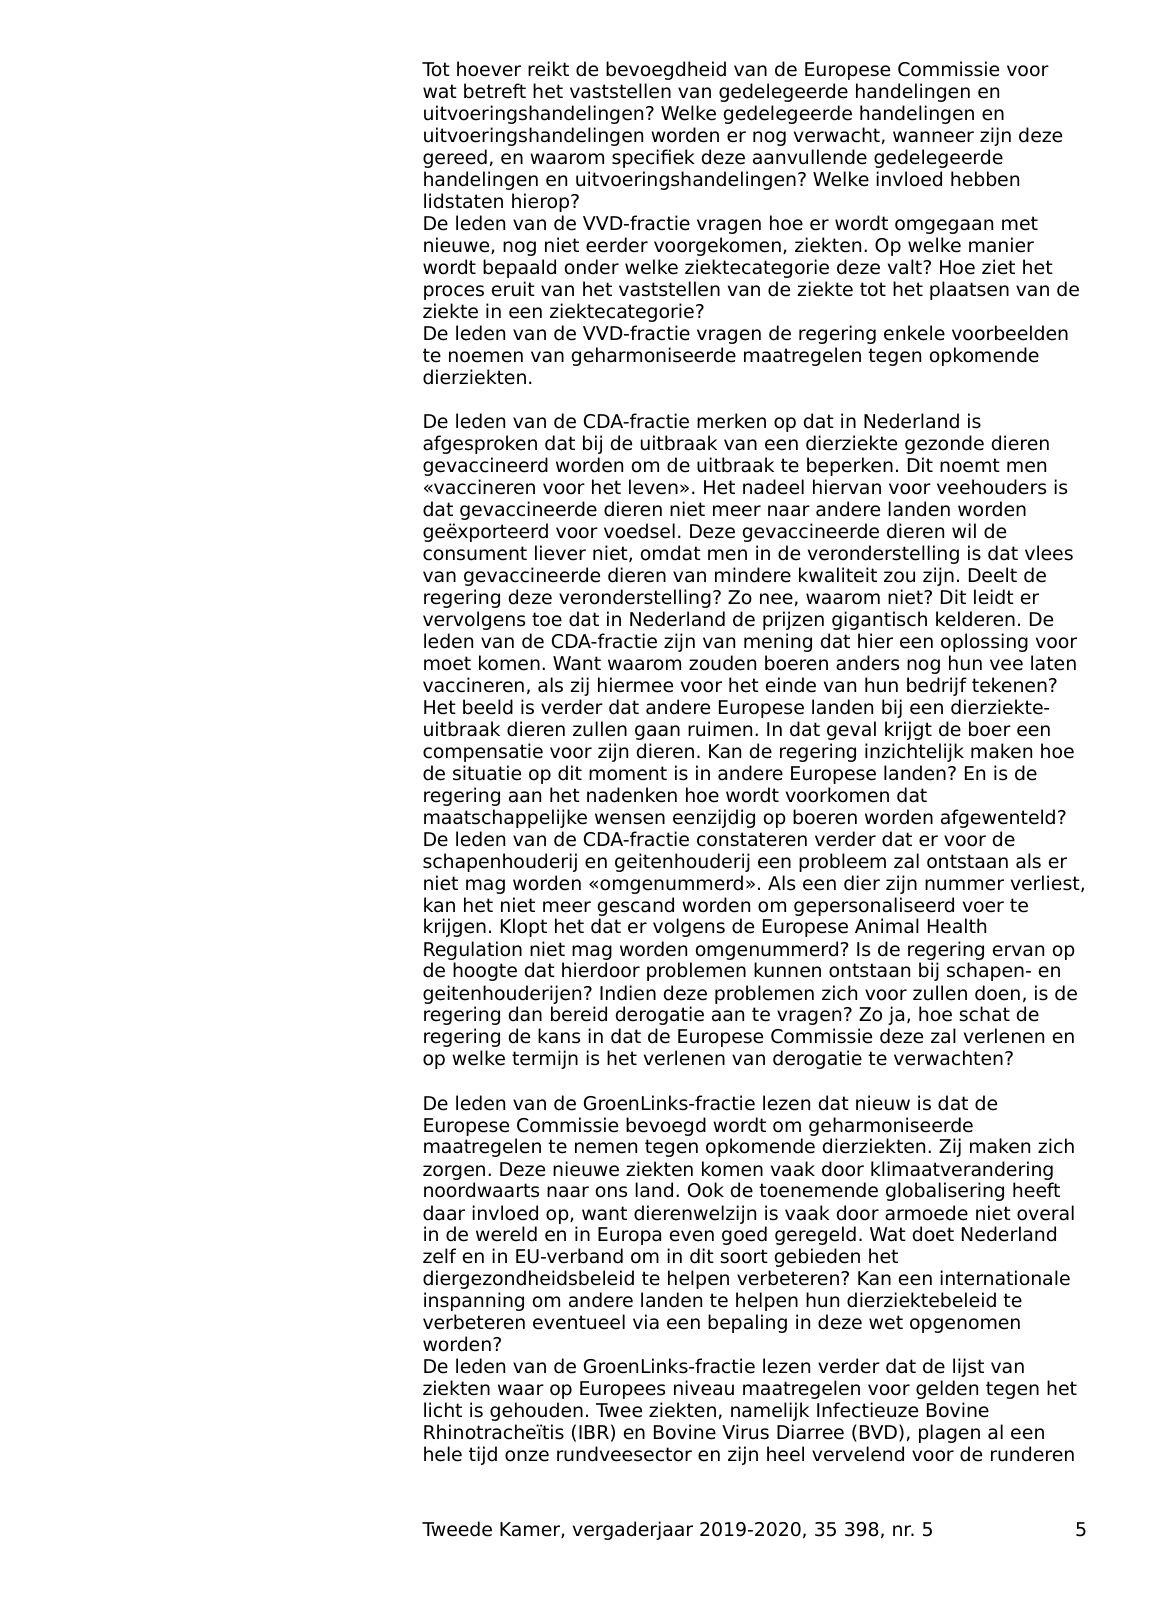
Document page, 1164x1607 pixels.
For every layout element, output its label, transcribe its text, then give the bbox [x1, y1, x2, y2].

text De leden van de GroenLinks-fractie lezen dat nieuw is dat de Europese Commissie bevoegd wordt om geharmoniseerde maatregelen te nemen tegen opkomende dierziekten. Zij maken zich zorgen. Deze nieuwe ziekten komen vaak door klimaatverandering noordwaarts naar ons land. Ook de toenemende globalisering heeft daar invloed op, want dierenwelzijn is vaak door armoede niet overal in de wereld en in Europa even goed geregeld. Wat doet Nederland zelf en in EU-verband om in dit soort gebieden het diergezondheidsbeleid te helpen verbeteren? Kan een internationale inspanning om andere landen te helpen hun dierziektebeleid te verbeteren eventueel via een bepaling in deze wet opgenomen worden? [422, 1092, 1087, 1356]
text Tot hoever reikt de bevoegdheid van de Europese Commissie voor wat betreft het vaststellen van gedelegeerde handelingen en uitvoeringshandelingen? Welke gedelegeerde handelingen en uitvoeringshandelingen worden er nog verwacht, wanneer zijn deze gereed, en waarom specifiek deze aanvullende gedelegeerde handelingen en uitvoeringshandelingen? Welke invloed hebben lidstaten hierop? [422, 59, 1087, 213]
text De leden van de VVD-fractie vragen hoe er wordt omgegaan met nieuwe, nog niet eerder voorgekomen, ziekten. Op welke manier wordt bepaald onder welke ziektecategorie deze valt? Hoe ziet het proces eruit van het vaststellen van de ziekte tot het plaatsen van de ziekte in een ziektecategorie? [422, 213, 1087, 323]
text De leden van de GroenLinks-fractie lezen verder dat de lijst van ziekten waar op Europees niveau maatregelen voor gelden tegen het licht is gehouden. Twee ziekten, namelijk Infectieuze Bovine Rhinotracheïtis (IBR) en Bovine Virus Diarree (BVD), plagen al een hele tijd onze rundveesector en zijn heel vervelend voor de runderen [422, 1356, 1087, 1466]
text De leden van de CDA-fractie merken op dat in Nederland is afgesproken dat bij de uitbraak van een dierziekte gezonde dieren gevaccineerd worden om de uitbraak te beperken. Dit noemt men «vaccineren voor het leven». Het nadeel hiervan voor veehouders is dat gevaccineerde dieren niet meer naar andere landen worden geëxporteerd voor voedsel. Deze gevaccineerde dieren wil de consument liever niet, omdat men in de veronderstelling is dat vlees van gevaccineerde dieren van mindere kwaliteit zou zijn. Deelt de regering deze veronderstelling? Zo nee, waarom niet? Dit leidt er vervolgens toe dat in Nederland de prijzen gigantisch kelderen. De leden van de CDA-fractie zijn van mening dat hier een oplossing voor moet komen. Want waarom zouden boeren anders nog hun vee laten vaccineren, als zij hiermee voor het einde van hun bedrijf tekenen? Het beeld is verder dat andere Europese landen bij een dierziekte-uitbraak dieren zullen gaan ruimen. In dat geval krijgt de boer een compensatie voor zijn dieren. Kan de regering inzichtelijk maken hoe de situatie op dit moment is in andere Europese landen? En is de regering aan het nadenken hoe wordt voorkomen dat maatschappelijke wensen eenzijdig op boeren worden afgewenteld? [422, 411, 1087, 828]
text De leden van de VVD-fractie vragen de regering enkele voorbeelden te noemen van geharmoniseerde maatregelen tegen opkomende dierziekten. [422, 323, 1087, 389]
text De leden van de CDA-fractie constateren verder dat er voor de schapenhouderij en geitenhouderij een probleem zal ontstaan als er niet mag worden «omgenummerd». Als een dier zijn nummer verliest, kan het niet meer gescand worden om gepersonaliseerd voer te krijgen. Klopt het dat er volgens de Europese Animal Health Regulation niet mag worden omgenummerd? Is de regering ervan op de hoogte dat hierdoor problemen kunnen ontstaan bij schapen- en geitenhouderijen? Indien deze problemen zich voor zullen doen, is de regering dan bereid derogatie aan te vragen? Zo ja, hoe schat de regering de kans in dat de Europese Commissie deze zal verlenen en op welke termijn is het verlenen van derogatie te verwachten? [422, 828, 1087, 1070]
